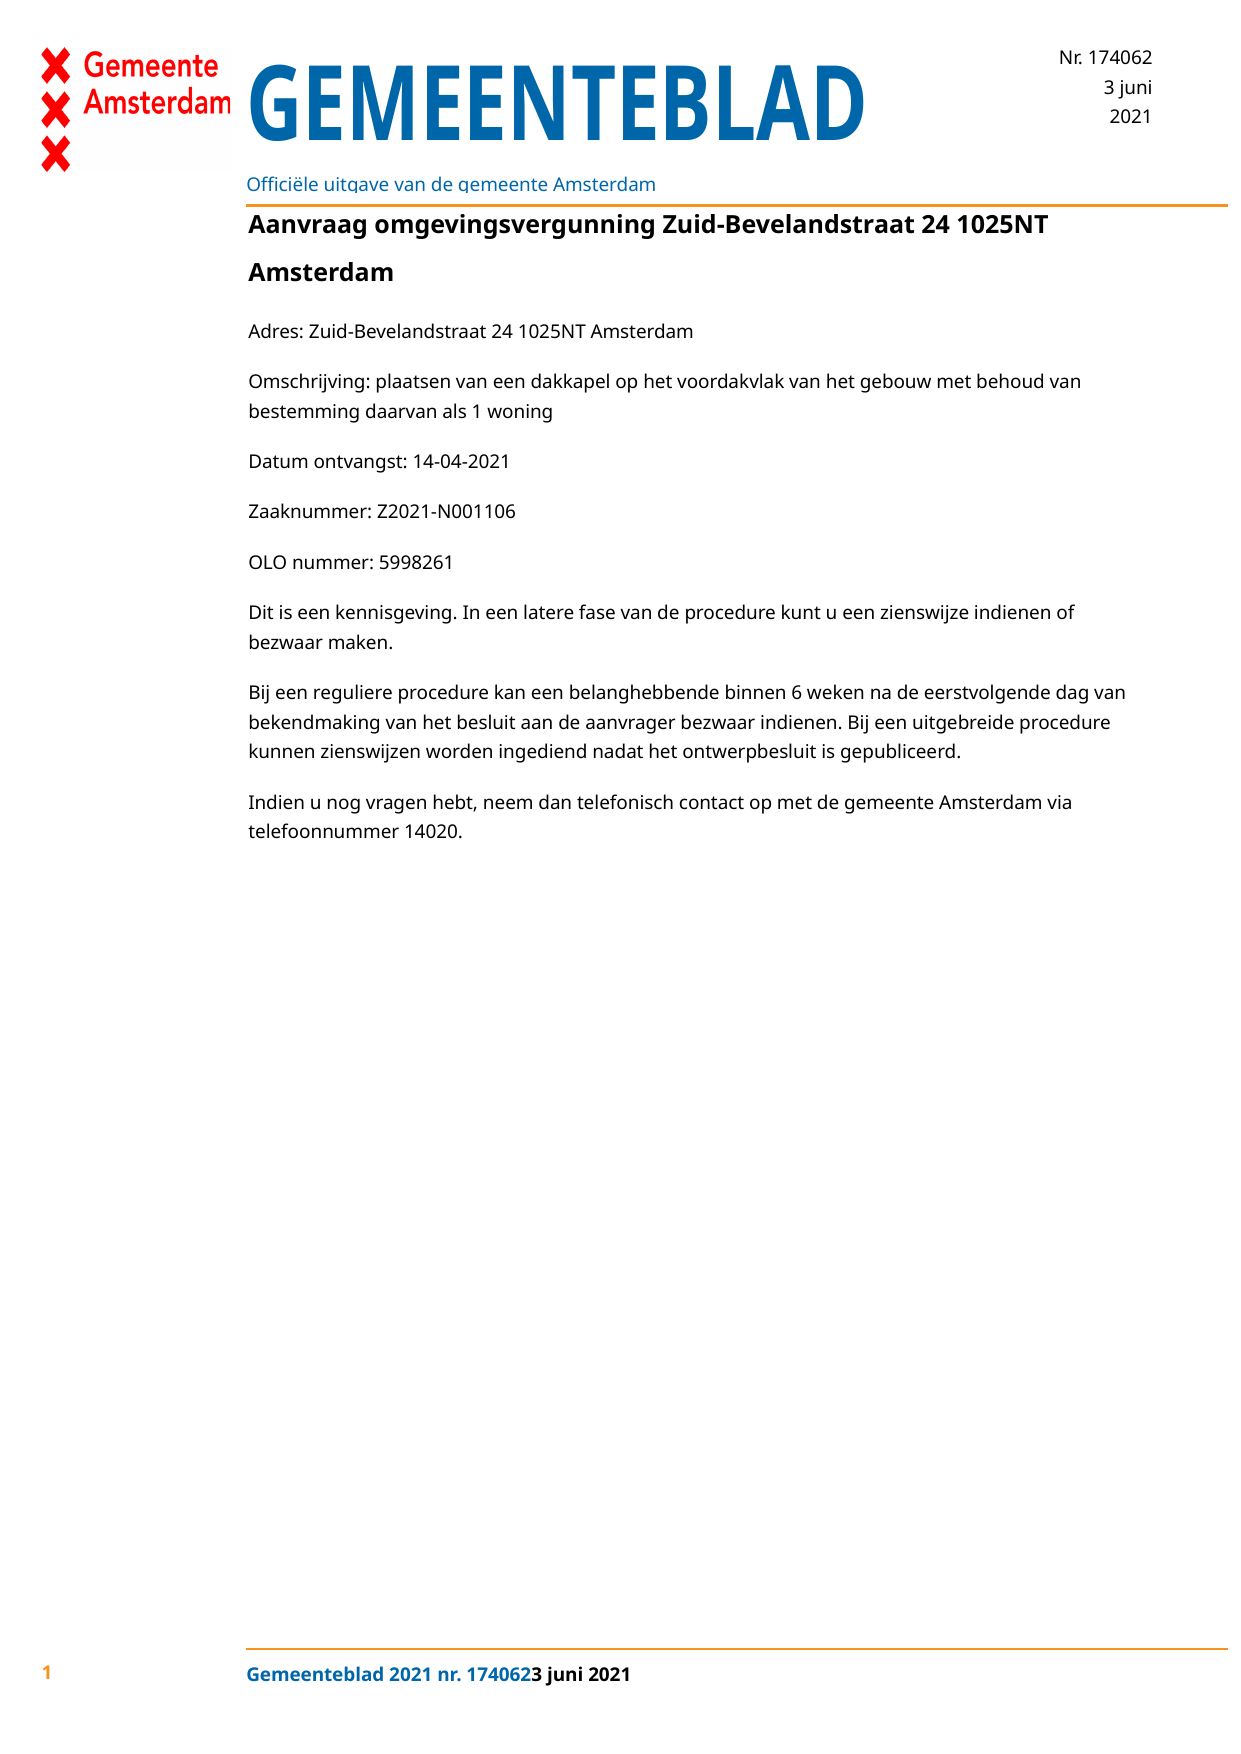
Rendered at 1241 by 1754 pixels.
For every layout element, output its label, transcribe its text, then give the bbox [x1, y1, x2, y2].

picture [41, 47, 231, 172]
text Adres: Zuid-Bevelandstraat 24 1025NT Amsterdam [248, 318, 1152, 344]
text Indien u nog vragen hebt, neem dan telefonisch contact op met de gemeente Amsterdam via telefoonnummer 14020. [248, 789, 1152, 844]
text Zaaknummer: Z2021-N001106 [248, 499, 1152, 524]
text Dit is een kennisgeving. In een latere fase van de procedure kunt u een zienswijze indienen of bezwaar maken. [248, 599, 1152, 655]
text Aanvraag omgevingsvergunning Zuid-Bevelandstraat 24 1025NT Amsterdam [248, 207, 1152, 288]
text Bij een reguliere procedure kan een belanghebbende binnen 6 weken na de eerstvolgende dag van bekendmaking van het besluit aan de aanvrager bezwaar indienen. Bij een uitgebreide procedure kunnen zienswijzen worden ingediend nadat het ontwerpbesluit is gepubliceerd. [248, 679, 1152, 764]
text Datum ontvangst: 14-04-2021 [248, 448, 1152, 474]
text Omschrijving: plaatsen van een dakkapel op het voordakvlak van het gebouw met behoud van bestemming daarvan als 1 woning [248, 368, 1152, 424]
text OLO nummer: 5998261 [248, 549, 1152, 575]
